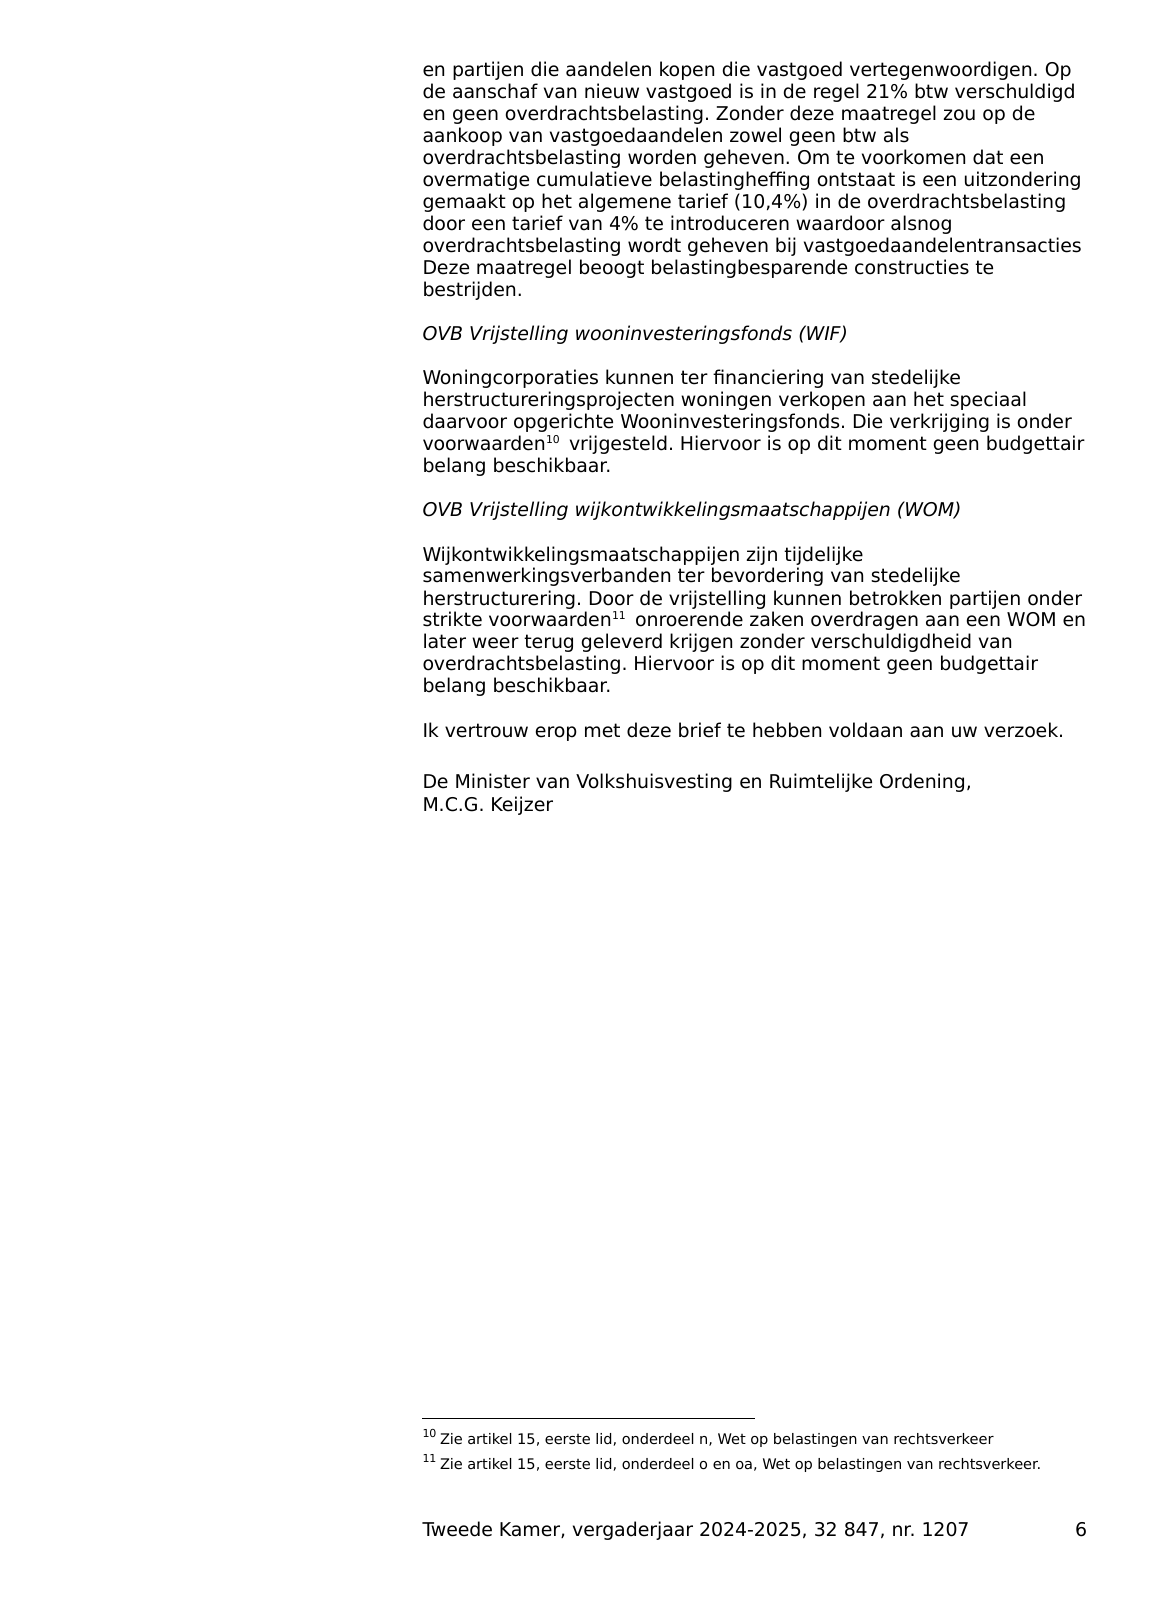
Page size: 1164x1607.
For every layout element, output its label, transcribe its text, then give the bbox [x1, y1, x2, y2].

subtitle OVB Vrijstelling wijkontwikkelingsmaatschappijen (WOM) [422, 499, 1087, 521]
text Ik vertrouw erop met deze brief te hebben voldaan aan uw verzoek. [422, 719, 1087, 741]
subtitle OVB Vrijstelling wooninvesteringsfonds (WIF) [422, 323, 1087, 345]
text Wijkontwikkelingsmaatschappijen zijn tijdelijke samenwerkingsverbanden ter bevordering van stedelijke herstructurering. Door de vrijstelling kunnen betrokken partijen onder strikte voorwaarden onroerende zaken overdragen aan een WOM en later weer terug geleverd krijgen zonder verschuldigdheid van overdrachtsbelasting. Hiervoor is op dit moment geen budgettair belang beschikbaar. [422, 543, 1087, 697]
text Zie artikel 15, eerste lid, onderdeel o en oa, Wet op belastingen van rechtsverkeer. [422, 1452, 1087, 1474]
text en partijen die aandelen kopen die vastgoed vertegenwoordigen. Op de aanschaf van nieuw vastgoed is in de regel 21% btw verschuldigd en geen overdrachtsbelasting. Zonder deze maatregel zou op de aankoop van vastgoedaandelen zowel geen btw als overdrachtsbelasting worden geheven. Om te voorkomen dat een overmatige cumulatieve belastingheffing ontstaat is een uitzondering gemaakt op het algemene tarief (10,4%) in de overdrachtsbelasting door een tarief van 4% te introduceren waardoor alsnog overdrachtsbelasting wordt geheven bij vastgoedaandelentransacties Deze maatregel beoogt belastingbesparende constructies te bestrijden. [422, 59, 1087, 301]
text De Minister van Volkshuisvesting en Ruimtelijke Ordening, M.C.G. Keijzer [422, 771, 1087, 815]
text Zie artikel 15, eerste lid, onderdeel n, Wet op belastingen van rechtsverkeer [422, 1427, 1087, 1449]
text Woningcorporaties kunnen ter financiering van stedelijke herstructureringsprojecten woningen verkopen aan het speciaal daarvoor opgerichte Wooninvesteringsfonds. Die verkrijging is onder voorwaarden vrijgesteld. Hiervoor is op dit moment geen budgettair belang beschikbaar. [422, 367, 1087, 477]
